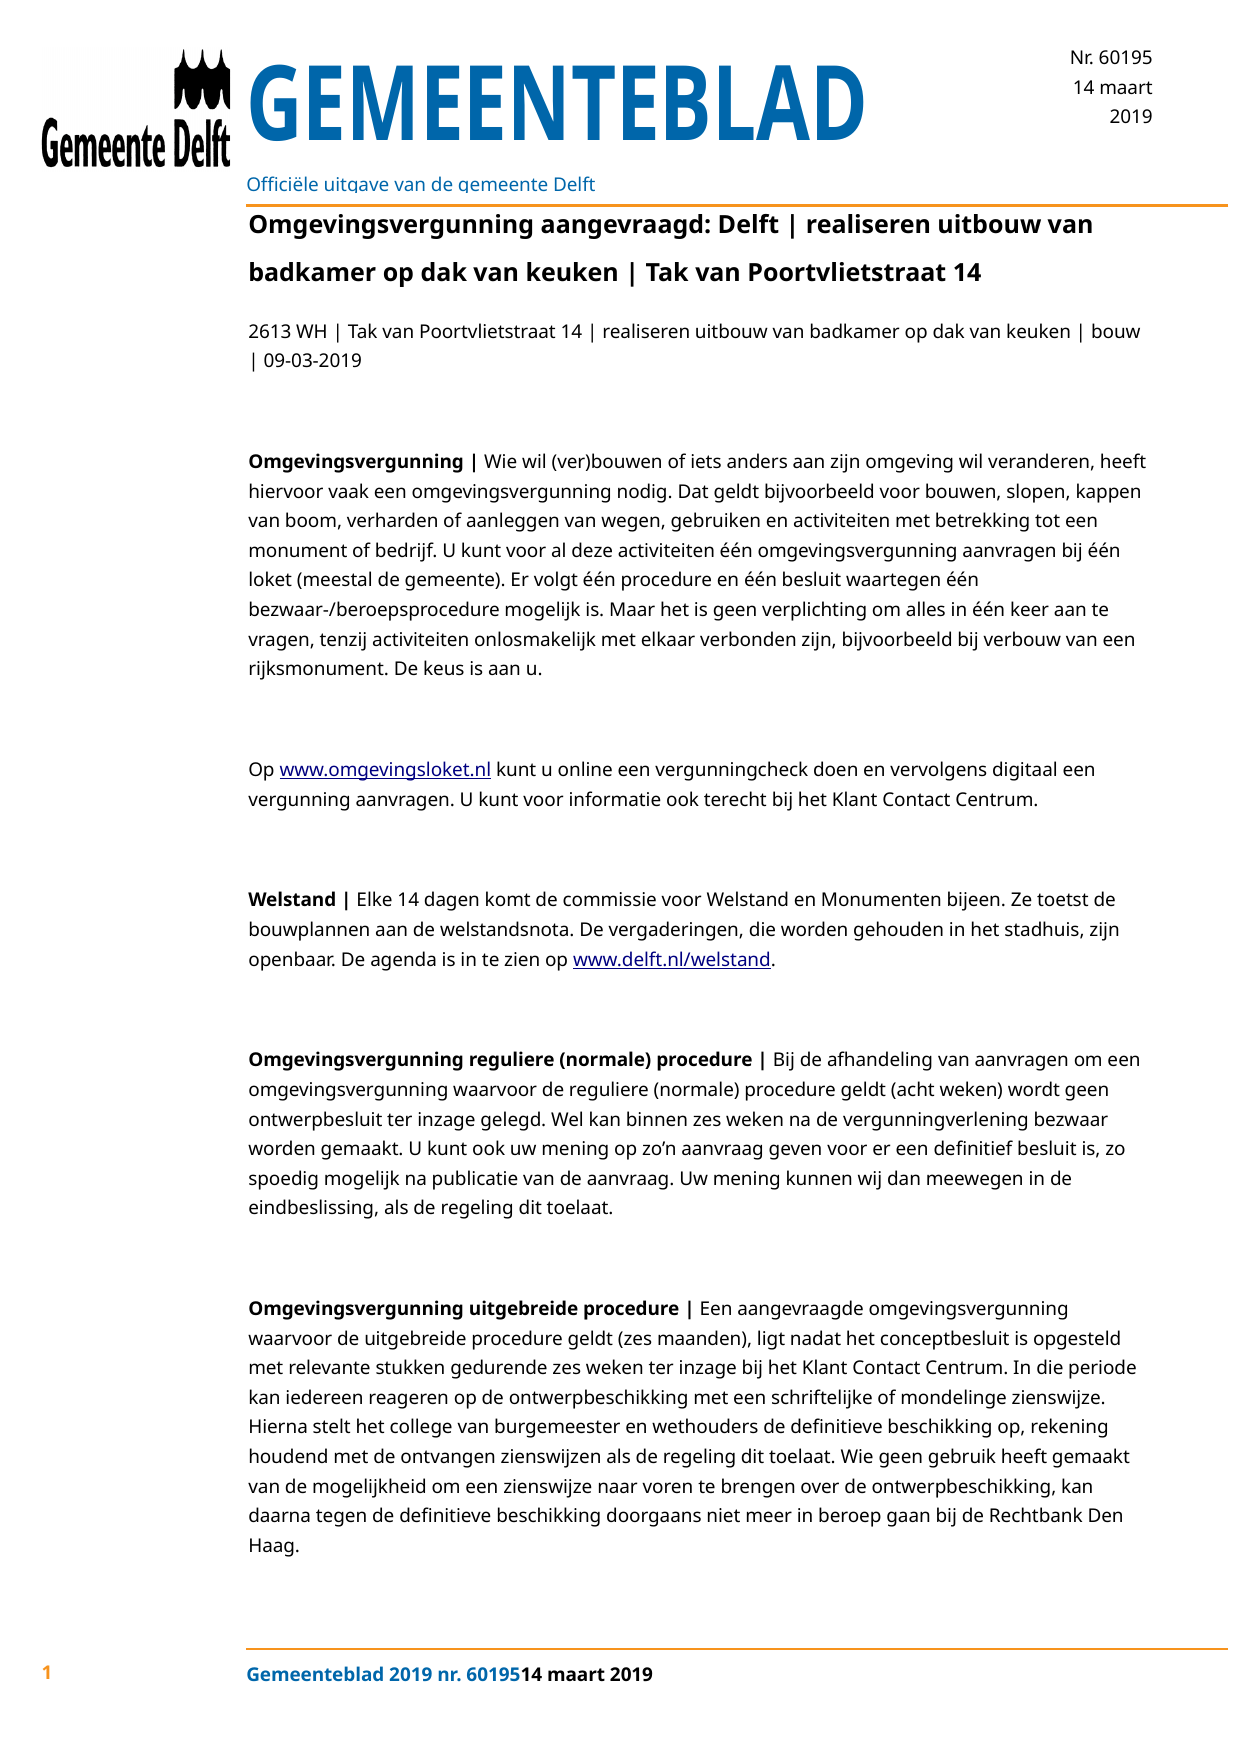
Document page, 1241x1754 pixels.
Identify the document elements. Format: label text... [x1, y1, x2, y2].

text Op www.omgevingsloket.nl kunt u online een vergunningcheck doen en vervolgens digitaal een vergunning aanvragen. U kunt voor informatie ook terecht bij het Klant Contact Centrum. [248, 756, 1152, 812]
text Omgevingsvergunning | Wie wil (ver)bouwen of iets anders aan zijn omgeving wil veranderen, heeft hiervoor vaak een omgevingsvergunning nodig. Dat geldt bijvoorbeeld voor bouwen, slopen, kappen van boom, verharden of aanleggen van wegen, gebruiken en activiteiten met betrekking tot een monument of bedrijf. U kunt voor al deze activiteiten één omgevingsvergunning aanvragen bij één loket (meestal de gemeente). Er volgt één procedure en één besluit waartegen één bezwaar-/beroepsprocedure mogelijk is. Maar het is geen verplichting om alles in één keer aan te vragen, tenzij activiteiten onlosmakelijk met elkaar verbonden zijn, bijvoorbeeld bij verbouw van een rijksmonument. De keus is aan u. [248, 448, 1152, 681]
picture [41, 47, 231, 172]
text Omgevingsvergunning reguliere (normale) procedure | Bij de afhandeling van aanvragen om een omgevingsvergunning waarvoor de reguliere (normale) procedure geldt (acht weken) wordt geen ontwerpbesluit ter inzage gelegd. Wel kan binnen zes weken na de vergunningverlening bezwaar worden gemaakt. U kunt ook uw mening op zo’n aanvraag geven voor er een definitief besluit is, zo spoedig mogelijk na publicatie van de aanvraag. Uw mening kunnen wij dan meewegen in de eindbeslissing, als de regeling dit toelaat. [248, 1047, 1152, 1220]
text Omgevingsvergunning aangevraagd: Delft | realiseren uitbouw van badkamer op dak van keuken | Tak van Poortvlietstraat 14 [248, 207, 1152, 288]
text 2613 WH | Tak van Poortvlietstraat 14 | realiseren uitbouw van badkamer op dak van keuken | bouw | 09-03-2019 [248, 318, 1152, 373]
text Omgevingsvergunning uitgebreide procedure | Een aangevraagde omgevingsvergunning waarvoor de uitgebreide procedure geldt (zes maanden), ligt nadat het conceptbesluit is opgesteld met relevante stukken gedurende zes weken ter inzage bij het Klant Contact Centrum. In die periode kan iedereen reageren op de ontwerpbeschikking met een schriftelijke of mondelinge zienswijze. Hierna stelt het college van burgemeester en wethouders de definitieve beschikking op, rekening houdend met de ontvangen zienswijzen als de regeling dit toelaat. Wie geen gebruik heeft gemaakt van de mogelijkheid om een zienswijze naar voren te brengen over de ontwerpbeschikking, kan daarna tegen de definitieve beschikking doorgaans niet meer in beroep gaan bij de Rechtbank Den Haag. [248, 1295, 1152, 1558]
text Welstand | Elke 14 dagen komt de commissie voor Welstand en Monumenten bijeen. Ze toetst de bouwplannen aan de welstandsnota. De vergaderingen, die worden gehouden in het stadhuis, zijn openbaar. De agenda is in te zien op www.delft.nl/welstand. [248, 887, 1152, 972]
